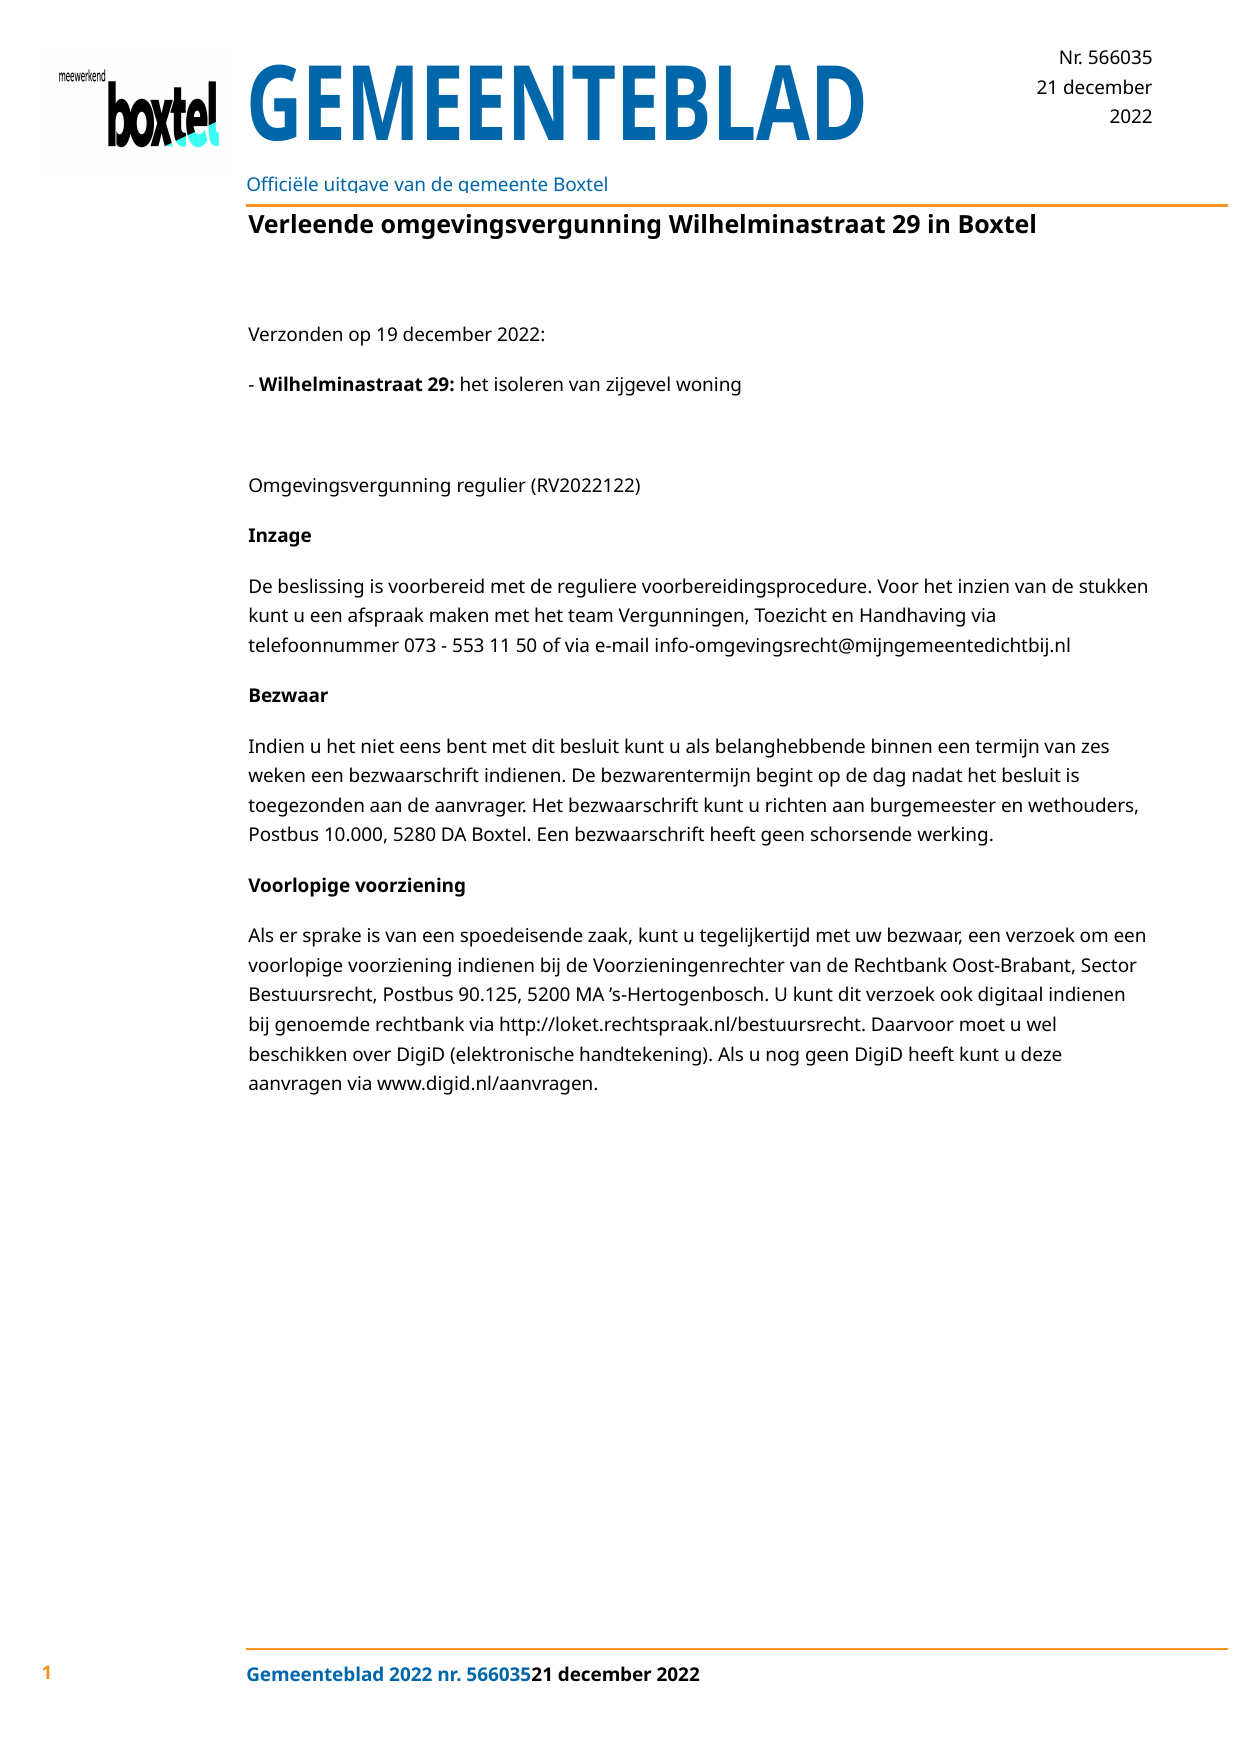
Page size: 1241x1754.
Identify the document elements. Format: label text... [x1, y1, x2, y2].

text Indien u het niet eens bent met dit besluit kunt u als belanghebbende binnen een termijn van zes weken een bezwaarschrift indienen. De bezwarentermijn begint op de dag nadat het besluit is toegezonden aan de aanvrager. Het bezwaarschrift kunt u richten aan burgemeester en wethouders, Postbus 10.000, 5280 DA Boxtel. Een bezwaarschrift heeft geen schorsende werking. [248, 733, 1152, 847]
text Omgevingsvergunning regulier (RV2022122) [248, 472, 1152, 498]
text - Wilhelminastraat 29: het isoleren van zijgevel woning [248, 371, 1152, 397]
text Als er sprake is van een spoedeisende zaak, kunt u tegelijkertijd met uw bezwaar, een verzoek om een voorlopige voorziening indienen bij de Voorzieningenrechter van de Rechtbank Oost-Brabant, Sector Bestuursrecht, Postbus 90.125, 5200 MA ’s-Hertogenbosch. U kunt dit verzoek ook digitaal indienen bij genoemde rechtbank via http://loket.rechtspraak.nl/bestuursrecht. Daarvoor moet u wel beschikken over DigiD (elektronische handtekening). Als u nog geen DigiD heeft kunt u deze aanvragen via www.digid.nl/aanvragen. [248, 922, 1152, 1096]
text Verleende omgevingsvergunning Wilhelminastraat 29 in Boxtel [248, 207, 1152, 241]
picture [41, 47, 231, 172]
text Voorlopige voorziening [248, 872, 1152, 898]
text De beslissing is voorbereid met de reguliere voorbereidingsprocedure. Voor het inzien van de stukken kunt u een afspraak maken met het team Vergunningen, Toezicht en Handhaving via telefoonnummer 073 - 553 11 50 of via e-mail info-omgevingsrecht@mijngemeentedichtbij.nl [248, 573, 1152, 658]
text Inzage [248, 522, 1152, 548]
text Bezwaar [248, 682, 1152, 708]
text Verzonden op 19 december 2022: [248, 321, 1152, 346]
